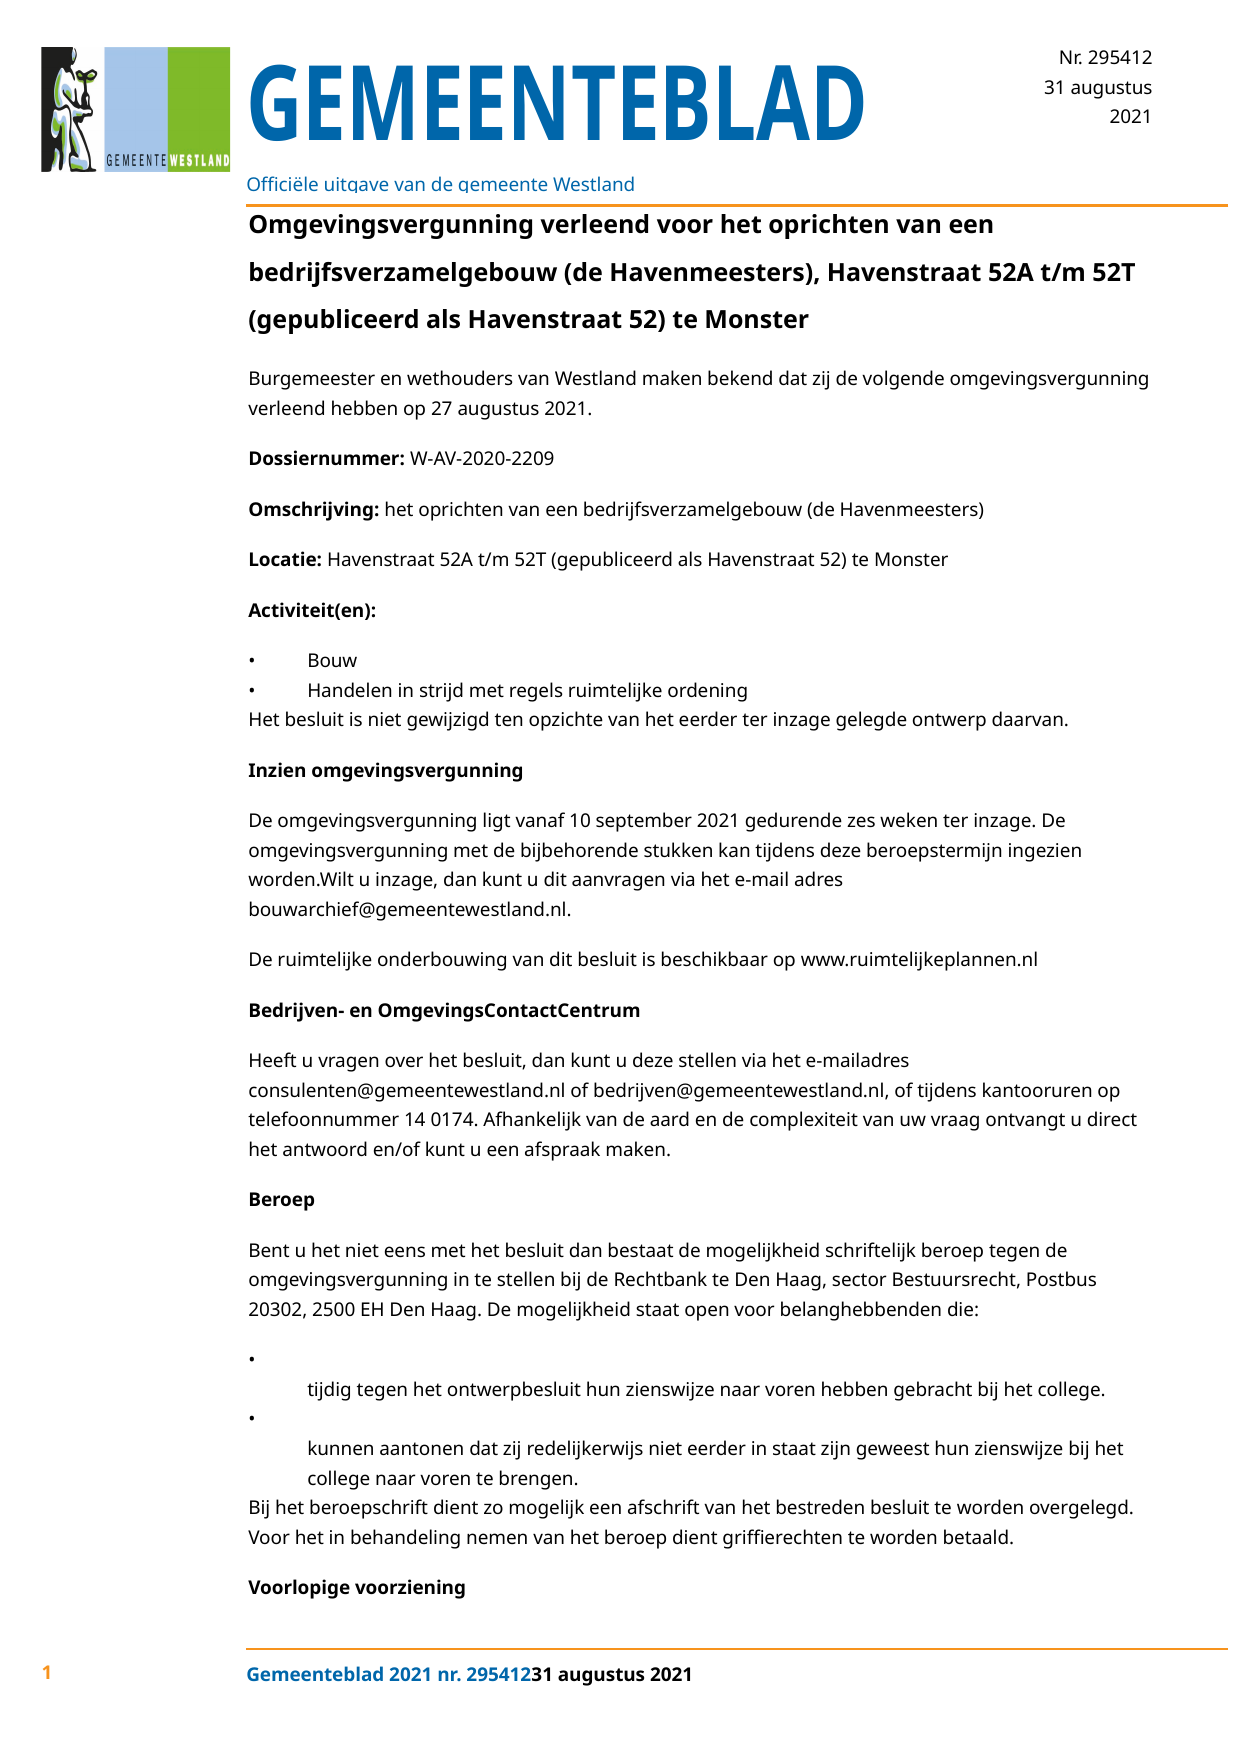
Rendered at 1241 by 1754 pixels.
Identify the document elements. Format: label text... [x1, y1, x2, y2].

list Handelen in strijd met regels ruimtelijke ordening [248, 677, 1152, 702]
list Bouw [248, 647, 1152, 673]
text Locatie: Havenstraat 52A t/m 52T (gepubliceerd als Havenstraat 52) te Monster [248, 546, 1152, 572]
text Heeft u vragen over het besluit, dan kunt u deze stellen via het e-mailadres consulenten@gemeentewestland.nl of bedrijven@gemeentewestland.nl, of tijdens kantooruren op telefoonnummer 14 0174. Afhankelijk van de aard en de complexiteit van uw vraag ontvangt u direct het antwoord en/of kunt u een afspraak maken. [248, 1047, 1152, 1162]
text Omschrijving: het oprichten van een bedrijfsverzamelgebouw (de Havenmeesters) [248, 496, 1152, 522]
text Voorlopige voorziening [248, 1574, 1152, 1600]
picture [41, 47, 231, 172]
text Activiteit(en): [248, 597, 1152, 622]
text Beroep [248, 1186, 1152, 1212]
text Het besluit is niet gewijzigd ten opzichte van het eerder ter inzage gelegde ontwerp daarvan. [248, 706, 1152, 732]
list tijdig tegen het ontwerpbesluit hun zienswijze naar voren hebben gebracht bij het college. [248, 1376, 1152, 1402]
text De omgevingsvergunning ligt vanaf 10 september 2021 gedurende zes weken ter inzage. De omgevingsvergunning met de bijbehorende stukken kan tijdens deze beroepstermijn ingezien worden.Wilt u inzage, dan kunt u dit aanvragen via het e-mail adres bouwarchief@gemeentewestland.nl. [248, 807, 1152, 922]
text Bent u het niet eens met het besluit dan bestaat de mogelijkheid schriftelijk beroep tegen de omgevingsvergunning in te stellen bij de Rechtbank te Den Haag, sector Bestuursrecht, Postbus 20302, 2500 EH Den Haag. De mogelijkheid staat open voor belanghebbenden die: [248, 1237, 1152, 1322]
text Omgevingsvergunning verleend voor het oprichten van een bedrijfsverzamelgebouw (de Havenmeesters), Havenstraat 52A t/m 52T (gepubliceerd als Havenstraat 52) te Monster [248, 207, 1152, 336]
text Burgemeester en wethouders van Westland maken bekend dat zij de volgende omgevingsvergunning verleend hebben op 27 augustus 2021. [248, 366, 1152, 421]
text Bedrijven- en OmgevingsContactCentrum [248, 997, 1152, 1022]
text De ruimtelijke onderbouwing van dit besluit is beschikbaar op www.ruimtelijkeplannen.nl [248, 946, 1152, 972]
text Dossiernummer: W-AV-2020-2209 [248, 446, 1152, 471]
text Bij het beroepschrift dient zo mogelijk een afschrift van het bestreden besluit te worden overgelegd. Voor het in behandeling nemen van het beroep dient griffierechten te worden betaald. [248, 1494, 1152, 1549]
list kunnen aantonen dat zij redelijkerwijs niet eerder in staat zijn geweest hun zienswijze bij het college naar voren te brengen. [248, 1435, 1152, 1490]
text Inzien omgevingsvergunning [248, 757, 1152, 782]
